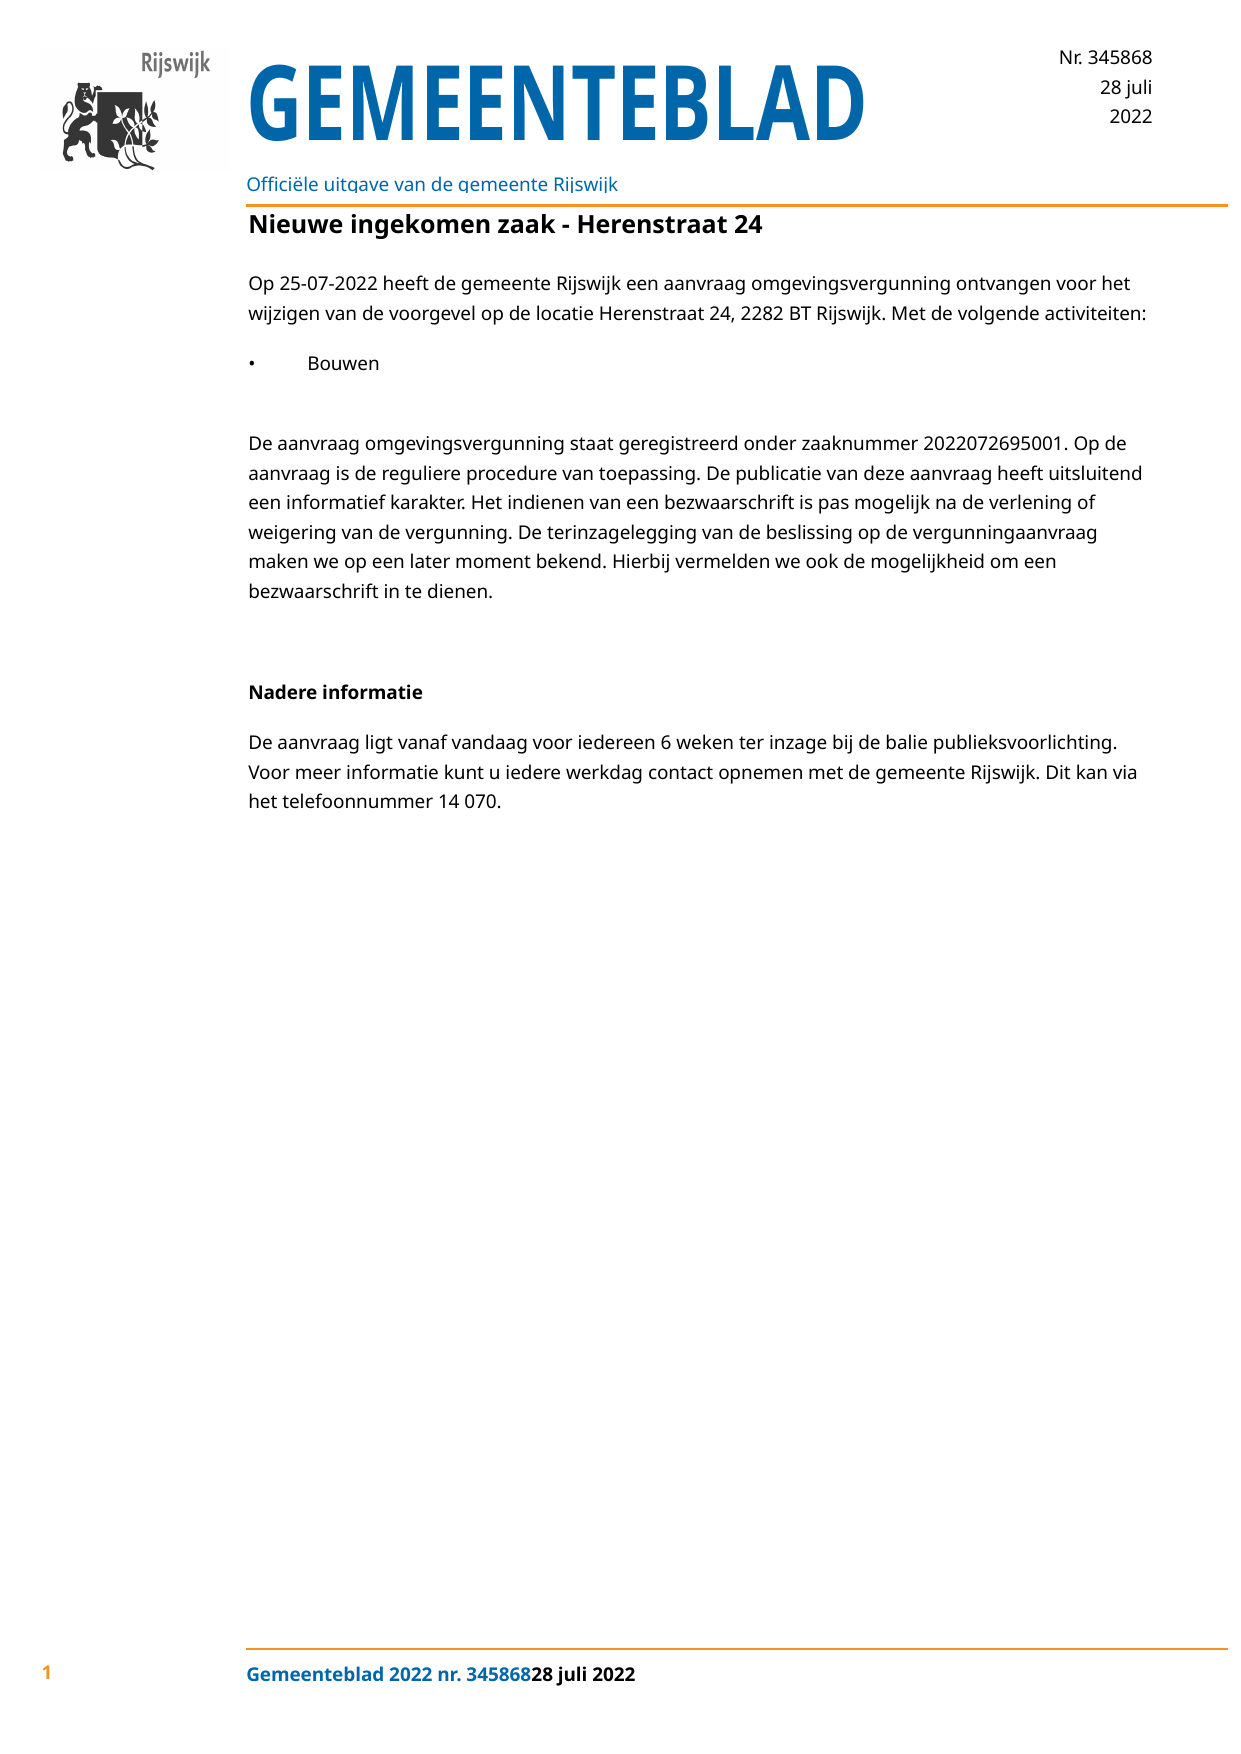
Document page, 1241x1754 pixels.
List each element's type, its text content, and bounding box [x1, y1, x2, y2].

text Nieuwe ingekomen zaak - Herenstraat 24 [248, 207, 1152, 241]
text De aanvraag omgevingsvergunning staat geregistreerd onder zaaknummer 2022072695001. Op de aanvraag is de reguliere procedure van toepassing. De publicatie van deze aanvraag heeft uitsluitend een informatief karakter. Het indienen van een bezwaarschrift is pas mogelijk na de verlening of weigering van de vergunning. De terinzagelegging van de beslissing op de vergunningaanvraag maken we op een later moment bekend. Hierbij vermelden we ook de mogelijkheid om een bezwaarschrift in te dienen. [248, 430, 1152, 604]
text De aanvraag ligt vanaf vandaag voor iedereen 6 weken ter inzage bij de balie publieksvoorlichting. Voor meer informatie kunt u iedere werkdag contact opnemen met de gemeente Rijswijk. Dit kan via het telefoonnummer 14 070. [248, 729, 1152, 814]
text Op 25-07-2022 heeft de gemeente Rijswijk een aanvraag omgevingsvergunning ontvangen voor het wijzigen van de voorgevel op de locatie Herenstraat 24, 2282 BT Rijswijk. Met de volgende activiteiten: [248, 270, 1152, 326]
text Nadere informatie [248, 679, 1152, 705]
list Bouwen [248, 350, 1152, 376]
picture [41, 47, 231, 172]
